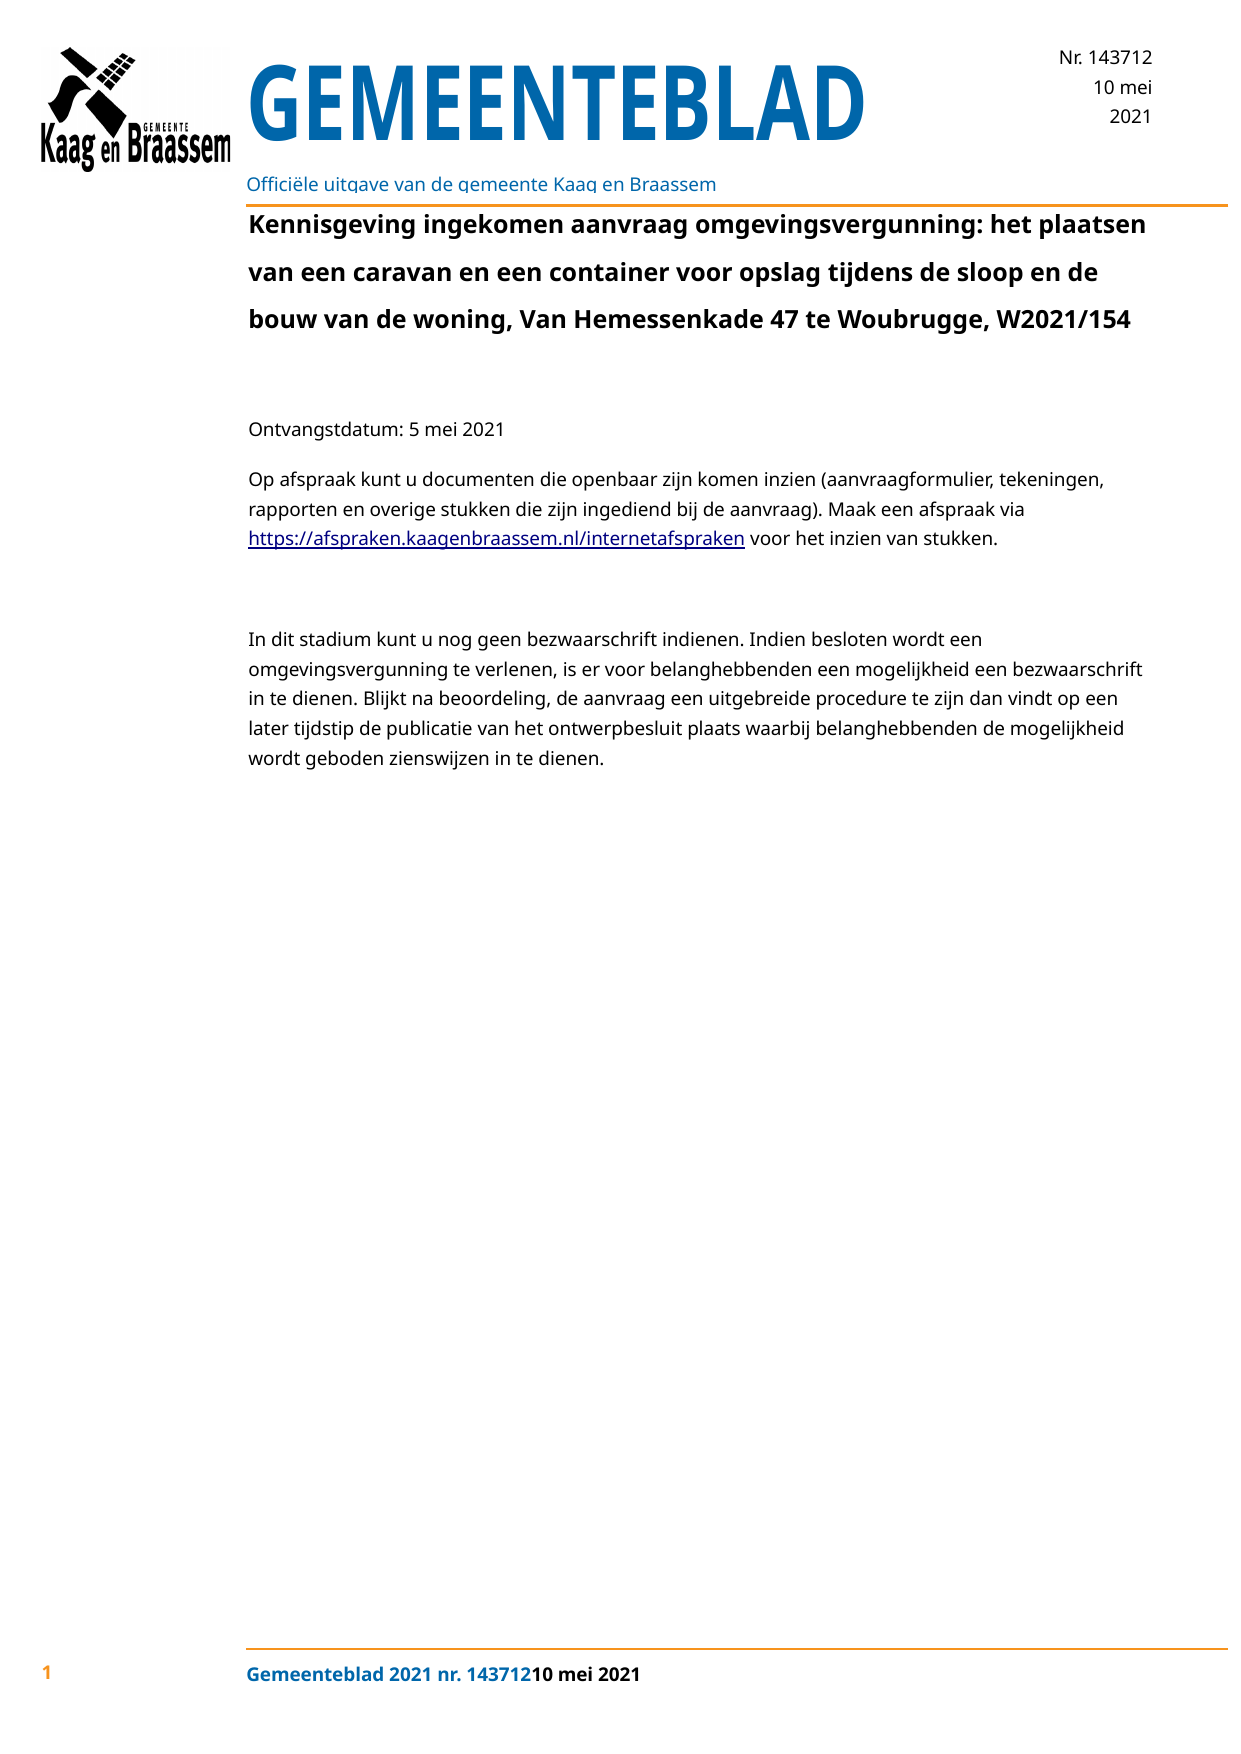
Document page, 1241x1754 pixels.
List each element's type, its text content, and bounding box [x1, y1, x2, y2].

text In dit stadium kunt u nog geen bezwaarschrift indienen. Indien besloten wordt een omgevingsvergunning te verlenen, is er voor belanghebbenden een mogelijkheid een bezwaarschrift in te dienen. Blijkt na beoordeling, de aanvraag een uitgebreide procedure te zijn dan vindt op een later tijdstip de publicatie van het ontwerpbesluit plaats waarbij belanghebbenden de mogelijkheid wordt geboden zienswijzen in te dienen. [248, 626, 1152, 770]
text Kennisgeving ingekomen aanvraag omgevingsvergunning: het plaatsen van een caravan en een container voor opslag tijdens de sloop en de bouw van de woning, Van Hemessenkade 47 te Woubrugge, W2021/154 [248, 207, 1152, 336]
text Ontvangstdatum: 5 mei 2021 [248, 416, 1152, 442]
picture [41, 47, 231, 172]
text Op afspraak kunt u documenten die openbaar zijn komen inzien (aanvraagformulier, tekeningen, rapporten en overige stukken die zijn ingediend bij de aanvraag). Maak een afspraak via https://afspraken.kaagenbraassem.nl/internetafspraken voor het inzien van stukken. [248, 466, 1152, 551]
